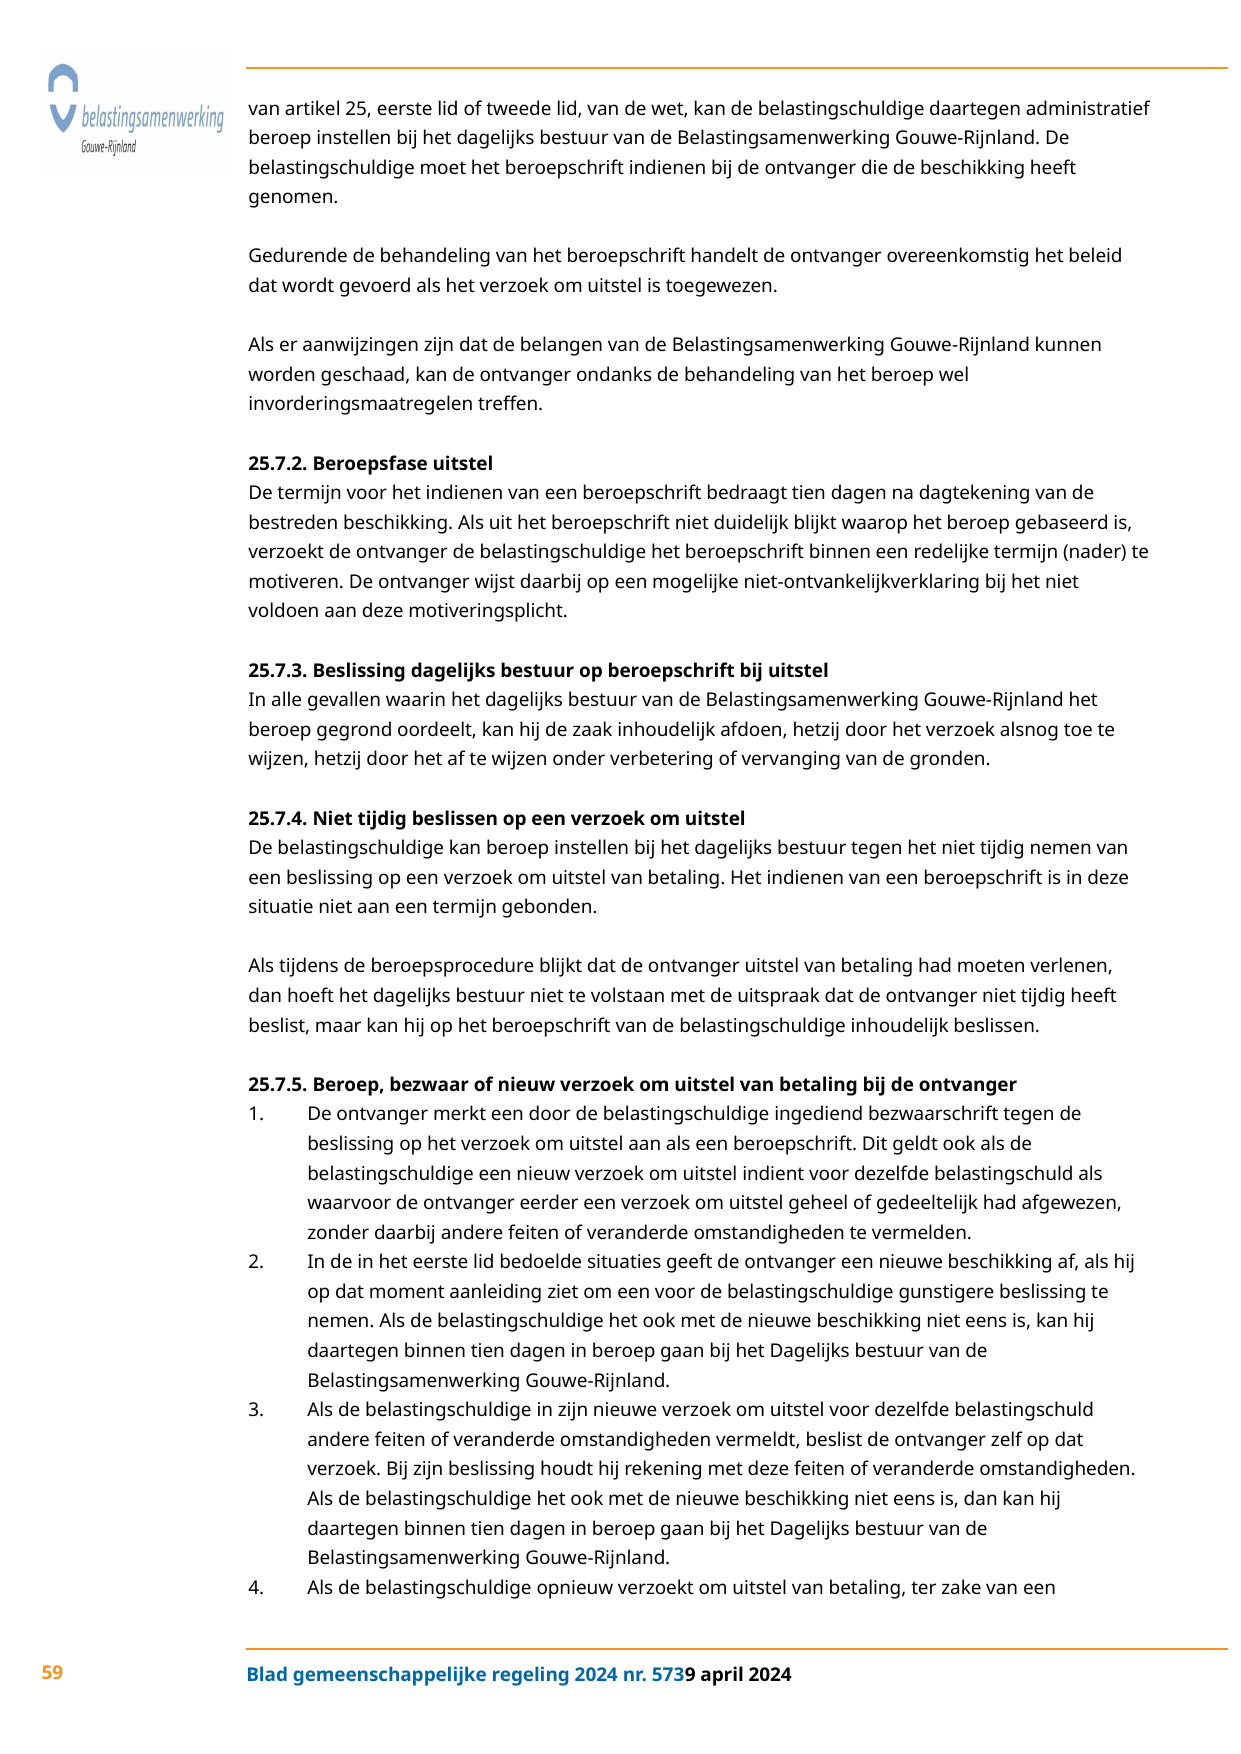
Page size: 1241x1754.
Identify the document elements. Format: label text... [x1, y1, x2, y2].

text 25.7.5. Beroep, bezwaar of nieuw verzoek om uitstel van betaling bij de ontvanger [248, 1071, 1152, 1097]
picture [41, 47, 231, 172]
text Gedurende de behandeling van het beroepschrift handelt de ontvanger overeenkomstig het beleid dat wordt gevoerd als het verzoek om uitstel is toegewezen. [248, 243, 1152, 298]
text van artikel 25, eerste lid of tweede lid, van de wet, kan de belastingschuldige daartegen administratief beroep instellen bij het dagelijks bestuur van de Belastingsamenwerking Gouwe-Rijnland. De belastingschuldige moet het beroepschrift indienen bij de ontvanger die de beschikking heeft genomen. [248, 95, 1152, 209]
list In de in het eerste lid bedoelde situaties geeft de ontvanger een nieuwe beschikking af, als hij op dat moment aanleiding ziet om een voor de belastingschuldige gunstigere beslissing te nemen. Als de belastingschuldige het ook met de nieuwe beschikking niet eens is, kan hij daartegen binnen tien dagen in beroep gaan bij het Dagelijks bestuur van de Belastingsamenwerking Gouwe-Rijnland. [248, 1248, 1152, 1393]
text 25.7.4. Niet tijdig beslissen op een verzoek om uitstel [248, 805, 1152, 831]
list De ontvanger merkt een door de belastingschuldige ingediend bezwaarschrift tegen de beslissing op het verzoek om uitstel aan als een beroepschrift. Dit geldt ook als de belastingschuldige een nieuw verzoek om uitstel indient voor dezelfde belastingschuld als waarvoor de ontvanger eerder een verzoek om uitstel geheel of gedeeltelijk had afgewezen, zonder daarbij andere feiten of veranderde omstandigheden te vermelden. [248, 1101, 1152, 1245]
text Als tijdens de beroepsprocedure blijkt dat de ontvanger uitstel van betaling had moeten verlenen, dan hoeft het dagelijks bestuur niet te volstaan met de uitspraak dat de ontvanger niet tijdig heeft beslist, maar kan hij op het beroepschrift van de belastingschuldige inhoudelijk beslissen. [248, 953, 1152, 1038]
text De belastingschuldige kan beroep instellen bij het dagelijks bestuur tegen het niet tijdig nemen van een beslissing op een verzoek om uitstel van betaling. Het indienen van een beroepschrift is in deze situatie niet aan een termijn gebonden. [248, 834, 1152, 919]
text De termijn voor het indienen van een beroepschrift bedraagt tien dagen na dagtekening van de bestreden beschikking. Als uit het beroepschrift niet duidelijk blijkt waarop het beroep gebaseerd is, verzoekt de ontvanger de belastingschuldige het beroepschrift binnen een redelijke termijn (nader) te motiveren. De ontvanger wijst daarbij op een mogelijke niet-ontvankelijkverklaring bij het niet voldoen aan deze motiveringsplicht. [248, 479, 1152, 623]
list Als de belastingschuldige in zijn nieuwe verzoek om uitstel voor dezelfde belastingschuld andere feiten of veranderde omstandigheden vermeldt, beslist de ontvanger zelf op dat verzoek. Bij zijn beslissing houdt hij rekening met deze feiten of veranderde omstandigheden. Als de belastingschuldige het ook met de nieuwe beschikking niet eens is, dan kan hij daartegen binnen tien dagen in beroep gaan bij het Dagelijks bestuur van de Belastingsamenwerking Gouwe-Rijnland. [248, 1396, 1152, 1570]
text Als er aanwijzingen zijn dat de belangen van de Belastingsamenwerking Gouwe-Rijnland kunnen worden geschaad, kan de ontvanger ondanks de behandeling van het beroep wel invorderingsmaatregelen treffen. [248, 331, 1152, 416]
text In alle gevallen waarin het dagelijks bestuur van de Belastingsamenwerking Gouwe-Rijnland het beroep gegrond oordeelt, kan hij de zaak inhoudelijk afdoen, hetzij door het verzoek alsnog toe te wijzen, hetzij door het af te wijzen onder verbetering of vervanging van de gronden. [248, 686, 1152, 771]
text 25.7.2. Beroepsfase uitstel [248, 450, 1152, 476]
text 25.7.3. Beslissing dagelijks bestuur op beroepschrift bij uitstel [248, 657, 1152, 683]
list Als de belastingschuldige opnieuw verzoekt om uitstel van betaling, ter zake van een [248, 1574, 1152, 1600]
